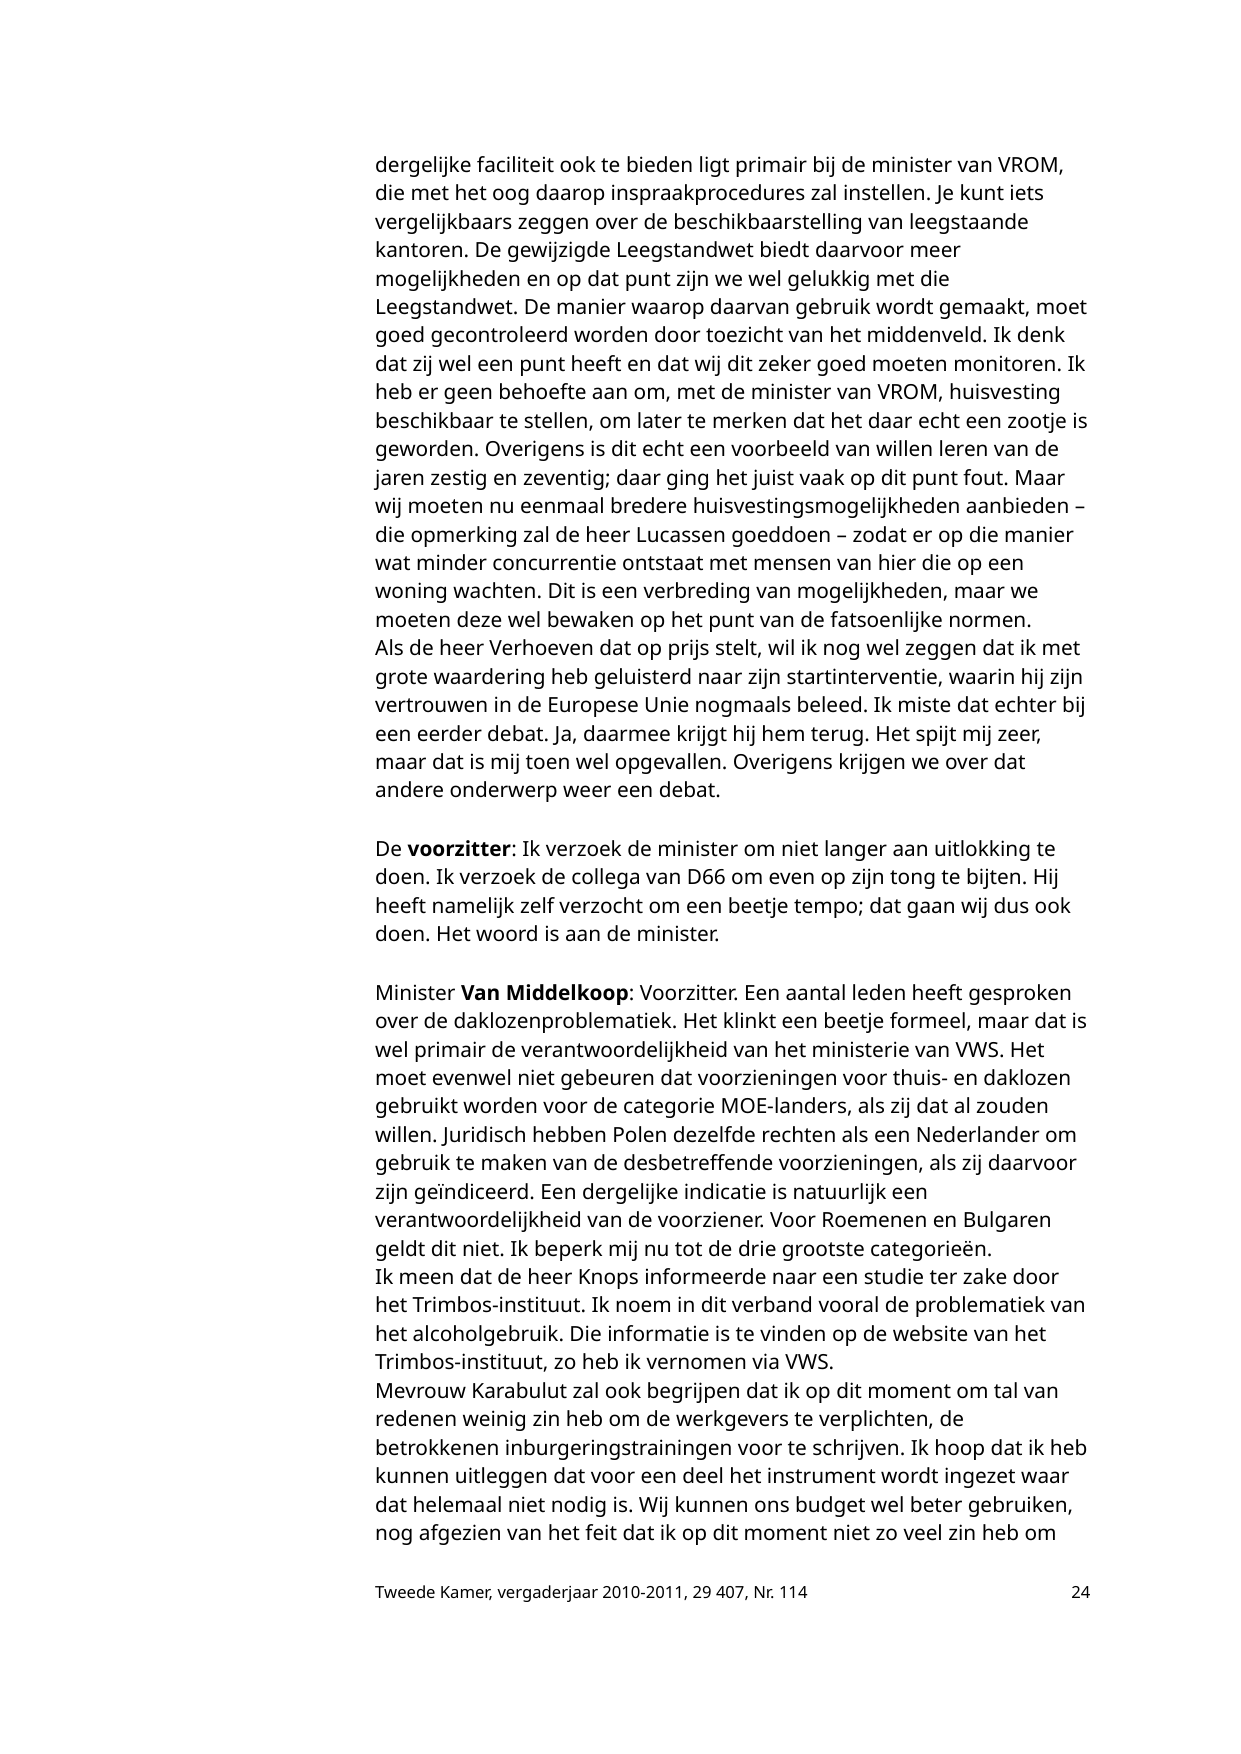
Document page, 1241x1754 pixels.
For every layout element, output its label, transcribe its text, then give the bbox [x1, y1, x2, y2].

text Minister Van Middelkoop: Voorzitter. Een aantal leden heeft gesproken over de daklozenproblematiek. Het klinkt een beetje formeel, maar dat is wel primair de verantwoordelijkheid van het ministerie van VWS. Het moet evenwel niet gebeuren dat voorzieningen voor thuis- en daklozen gebruikt worden voor de categorie MOE-landers, als zij dat al zouden willen. Juridisch hebben Polen dezelfde rechten als een Nederlander om gebruik te maken van de desbetreffende voorzieningen, als zij daarvoor zijn geïndiceerd. Een dergelijke indicatie is natuurlijk een verantwoordelijkheid van de voorziener. Voor Roemenen en Bulgaren geldt dit niet. Ik beperk mij nu tot de drie grootste categorieën. [375, 978, 1090, 1262]
text Mevrouw Karabulut zal ook begrijpen dat ik op dit moment om tal van redenen weinig zin heb om de werkgevers te verplichten, de betrokkenen inburgeringstrainingen voor te schrijven. Ik hoop dat ik heb kunnen uitleggen dat voor een deel het instrument wordt ingezet waar dat helemaal niet nodig is. Wij kunnen ons budget wel beter gebruiken, nog afgezien van het feit dat ik op dit moment niet zo veel zin heb om [375, 1376, 1090, 1547]
text Als de heer Verhoeven dat op prijs stelt, wil ik nog wel zeggen dat ik met grote waardering heb geluisterd naar zijn startinterventie, waarin hij zijn vertrouwen in de Europese Unie nogmaals beleed. Ik miste dat echter bij een eerder debat. Ja, daarmee krijgt hij hem terug. Het spijt mij zeer, maar dat is mij toen wel opgevallen. Overigens krijgen we over dat andere onderwerp weer een debat. [375, 633, 1090, 804]
text De voorzitter: Ik verzoek de minister om niet langer aan uitlokking te doen. Ik verzoek de collega van D66 om even op zijn tong te bijten. Hij heeft namelijk zelf verzocht om een beetje tempo; dat gaan wij dus ook doen. Het woord is aan de minister. [375, 834, 1090, 948]
text Ik meen dat de heer Knops informeerde naar een studie ter zake door het Trimbos-instituut. Ik noem in dit verband vooral de problematiek van het alcoholgebruik. Die informatie is te vinden op de website van het Trimbos-instituut, zo heb ik vernomen via VWS. [375, 1262, 1090, 1376]
text dergelijke faciliteit ook te bieden ligt primair bij de minister van VROM, die met het oog daarop inspraakprocedures zal instellen. Je kunt iets vergelijkbaars zeggen over de beschikbaarstelling van leegstaande kantoren. De gewijzigde Leegstandwet biedt daarvoor meer mogelijkheden en op dat punt zijn we wel gelukkig met die Leegstandwet. De manier waarop daarvan gebruik wordt gemaakt, moet goed gecontroleerd worden door toezicht van het middenveld. Ik denk dat zij wel een punt heeft en dat wij dit zeker goed moeten monitoren. Ik heb er geen behoefte aan om, met de minister van VROM, huisvesting beschikbaar te stellen, om later te merken dat het daar echt een zootje is geworden. Overigens is dit echt een voorbeeld van willen leren van de jaren zestig en zeventig; daar ging het juist vaak op dit punt fout. Maar wij moeten nu eenmaal bredere huisvestingsmogelijkheden aanbieden – die opmerking zal de heer Lucassen goeddoen – zodat er op die manier wat minder concurrentie ontstaat met mensen van hier die op een woning wachten. Dit is een verbreding van mogelijkheden, maar we moeten deze wel bewaken op het punt van de fatsoenlijke normen. [375, 150, 1090, 633]
